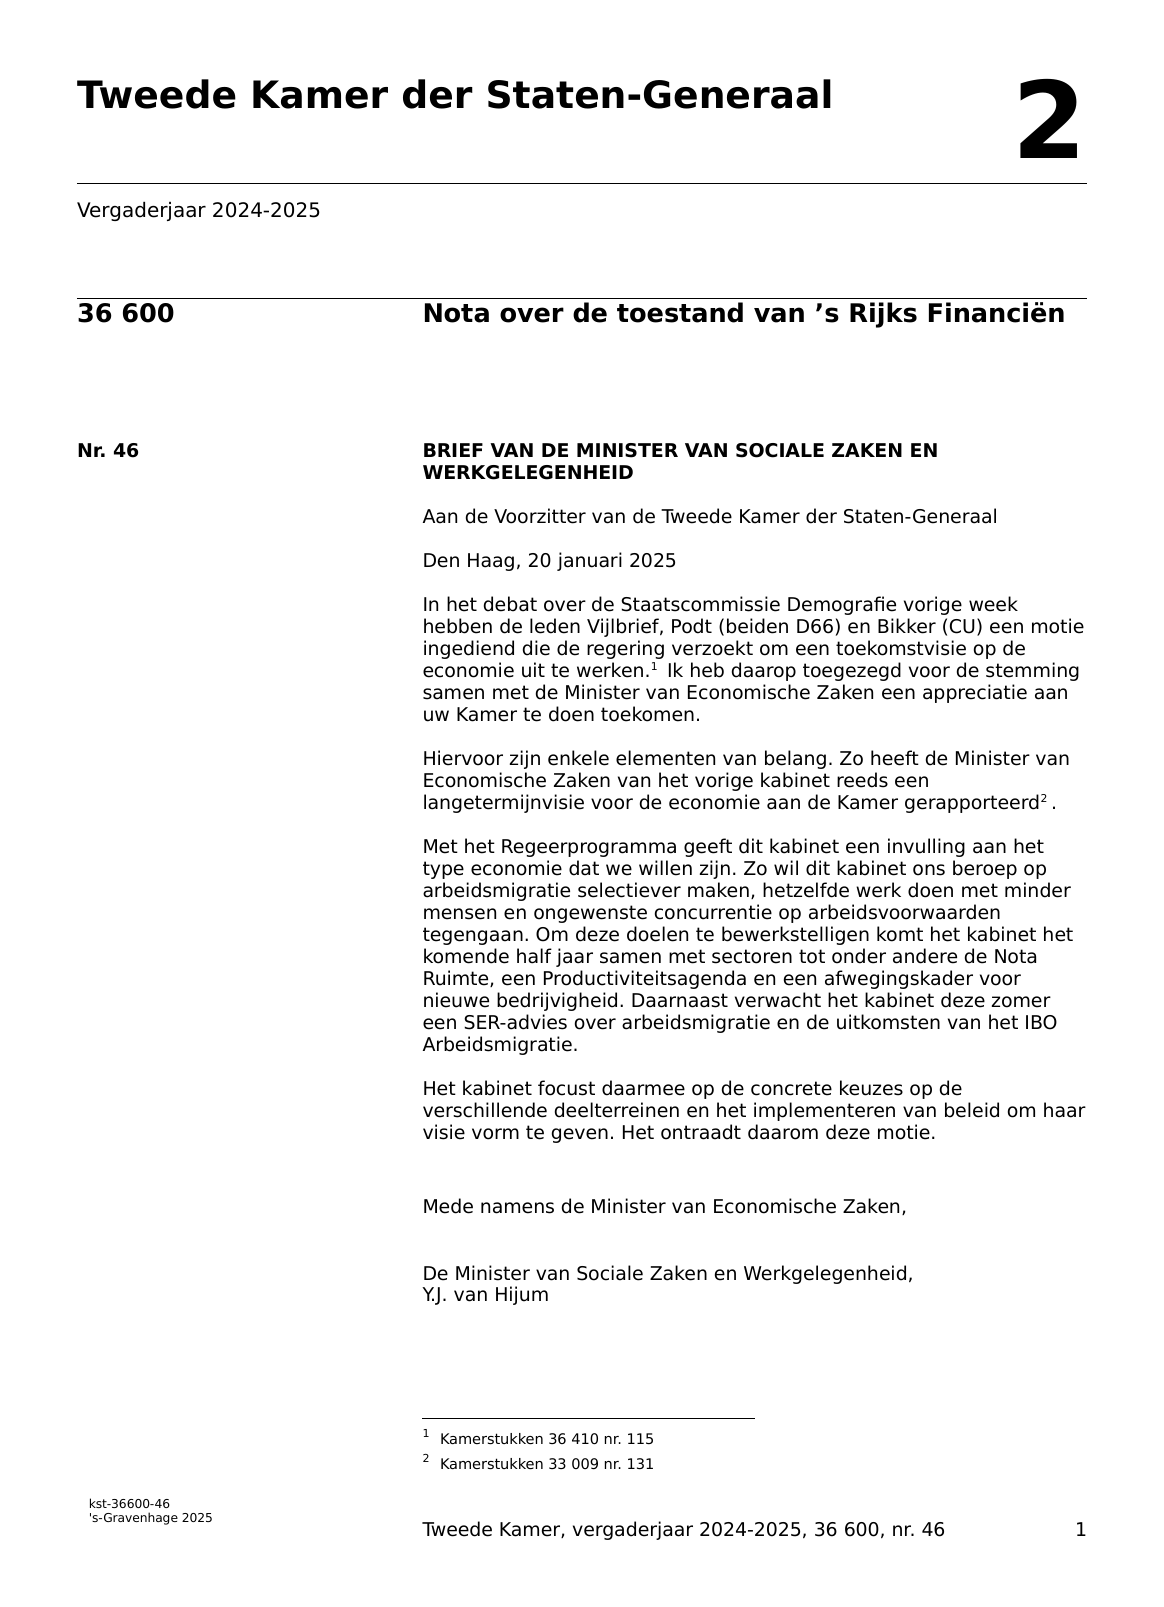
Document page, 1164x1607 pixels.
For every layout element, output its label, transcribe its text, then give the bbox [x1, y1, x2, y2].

text Kamerstukken 33 009 nr. 131 [422, 1452, 1087, 1474]
table_header 2 [886, 59, 1087, 183]
table_cell Vergaderjaar 2024-2025 [77, 184, 1087, 298]
text Hiervoor zijn enkele elementen van belang. Zo heeft de Minister van Economische Zaken van het vorige kabinet reeds een langetermijnvisie voor de economie aan de Kamer gerapporteerd. [422, 748, 1087, 814]
text Mede namens de Minister van Economische Zaken, [422, 1174, 1087, 1240]
text Kamerstukken 36 410 nr. 115 [422, 1427, 1087, 1449]
text 's-Gravenhage 2025 [88, 1511, 323, 1525]
text Met het Regeerprogramma geeft dit kabinet een invulling aan het type economie dat we willen zijn. Zo wil dit kabinet ons beroep op arbeidsmigratie selectiever maken, hetzelfde werk doen met minder mensen en ongewenste concurrentie op arbeidsvoorwaarden tegengaan. Om deze doelen te bewerkstelligen komt het kabinet het komende half jaar samen met sectoren tot onder andere de Nota Ruimte, een Productiviteitsagenda en een afwegingskader voor nieuwe bedrijvigheid. Daarnaast verwacht het kabinet deze zomer een SER-advies over arbeidsmigratie en de uitkomsten van het IBO Arbeidsmigratie. [422, 836, 1087, 1056]
text Het kabinet focust daarmee op de concrete keuzes op de verschillende deelterreinen en het implementeren van beleid om haar visie vorm te geven. Het ontraadt daarom deze motie. [422, 1078, 1087, 1144]
text kst-36600-46 [88, 1497, 323, 1511]
text Den Haag, 20 januari 2025 [422, 550, 1087, 572]
text In het debat over de Staatscommissie Demografie vorige week hebben de leden Vijlbrief, Podt (beiden D66) en Bikker (CU) een motie ingediend die de regering verzoekt om een toekomstvisie op de economie uit te werken. Ik heb daarop toegezegd voor de stemming samen met de Minister van Economische Zaken een appreciatie aan uw Kamer te doen toekomen. [422, 594, 1087, 726]
subtitle Nr. 46 BRIEF VAN DE MINISTER VAN SOCIALE ZAKEN EN WERKGELEGENHEID [77, 440, 1087, 484]
text De Minister van Sociale Zaken en Werkgelegenheid, Y.J. van Hijum [422, 1262, 1087, 1306]
subtitle 36 600 Nota over de toestand van ’s Rijks Financiën [77, 299, 1087, 329]
text Aan de Voorzitter van de Tweede Kamer der Staten-Generaal [422, 506, 1087, 528]
table_header Tweede Kamer der Staten-Generaal [77, 59, 886, 183]
